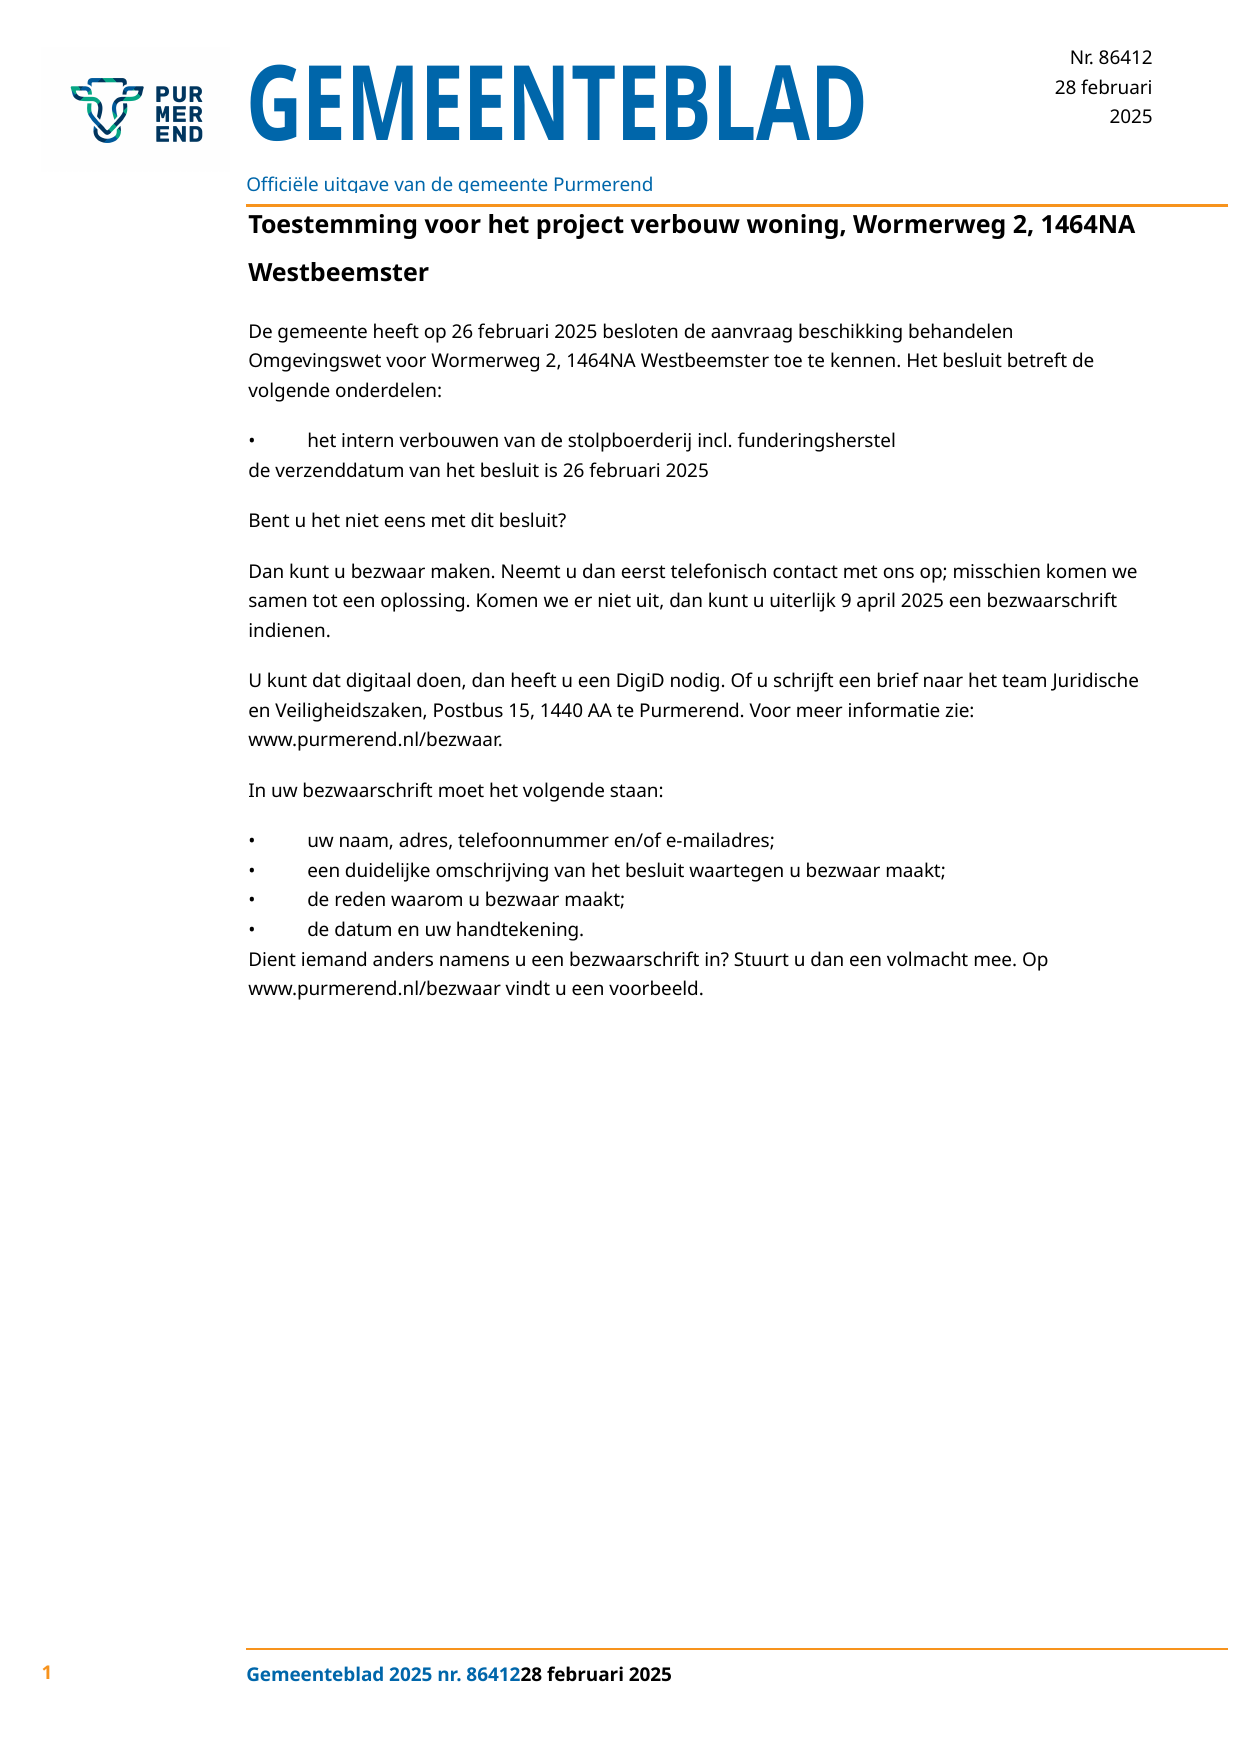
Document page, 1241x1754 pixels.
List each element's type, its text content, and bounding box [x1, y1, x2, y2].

list het intern verbouwen van de stolpboerderij incl. funderingsherstel [248, 427, 1152, 453]
text Toestemming voor het project verbouw woning, Wormerweg 2, 1464NA Westbeemster [248, 207, 1152, 288]
list de reden waarom u bezwaar maakt; [248, 887, 1152, 912]
picture [41, 47, 231, 172]
text Bent u het niet eens met dit besluit? [248, 507, 1152, 533]
text De gemeente heeft op 26 februari 2025 besloten de aanvraag beschikking behandelen Omgevingswet voor Wormerweg 2, 1464NA Westbeemster toe te kennen. Het besluit betreft de volgende onderdelen: [248, 318, 1152, 403]
list uw naam, adres, telefoonnummer en/of e-mailadres; [248, 827, 1152, 853]
text de verzenddatum van het besluit is 26 februari 2025 [248, 457, 1152, 483]
text Dient iemand anders namens u een bezwaarschrift in? Stuurt u dan een volmacht mee. Op www.purmerend.nl/bezwaar vindt u een voorbeeld. [248, 946, 1152, 1001]
list een duidelijke omschrijving van het besluit waartegen u bezwaar maakt; [248, 857, 1152, 883]
text Dan kunt u bezwaar maken. Neemt u dan eerst telefonisch contact met ons op; misschien komen we samen tot een oplossing. Komen we er niet uit, dan kunt u uiterlijk 9 april 2025 een bezwaarschrift indienen. [248, 558, 1152, 643]
list de datum en uw handtekening. [248, 916, 1152, 942]
text U kunt dat digitaal doen, dan heeft u een DigiD nodig. Of u schrijft een brief naar het team Juridische en Veiligheidszaken, Postbus 15, 1440 AA te Purmerend. Voor meer informatie zie: www.purmerend.nl/bezwaar. [248, 667, 1152, 752]
text In uw bezwaarschrift moet het volgende staan: [248, 777, 1152, 803]
